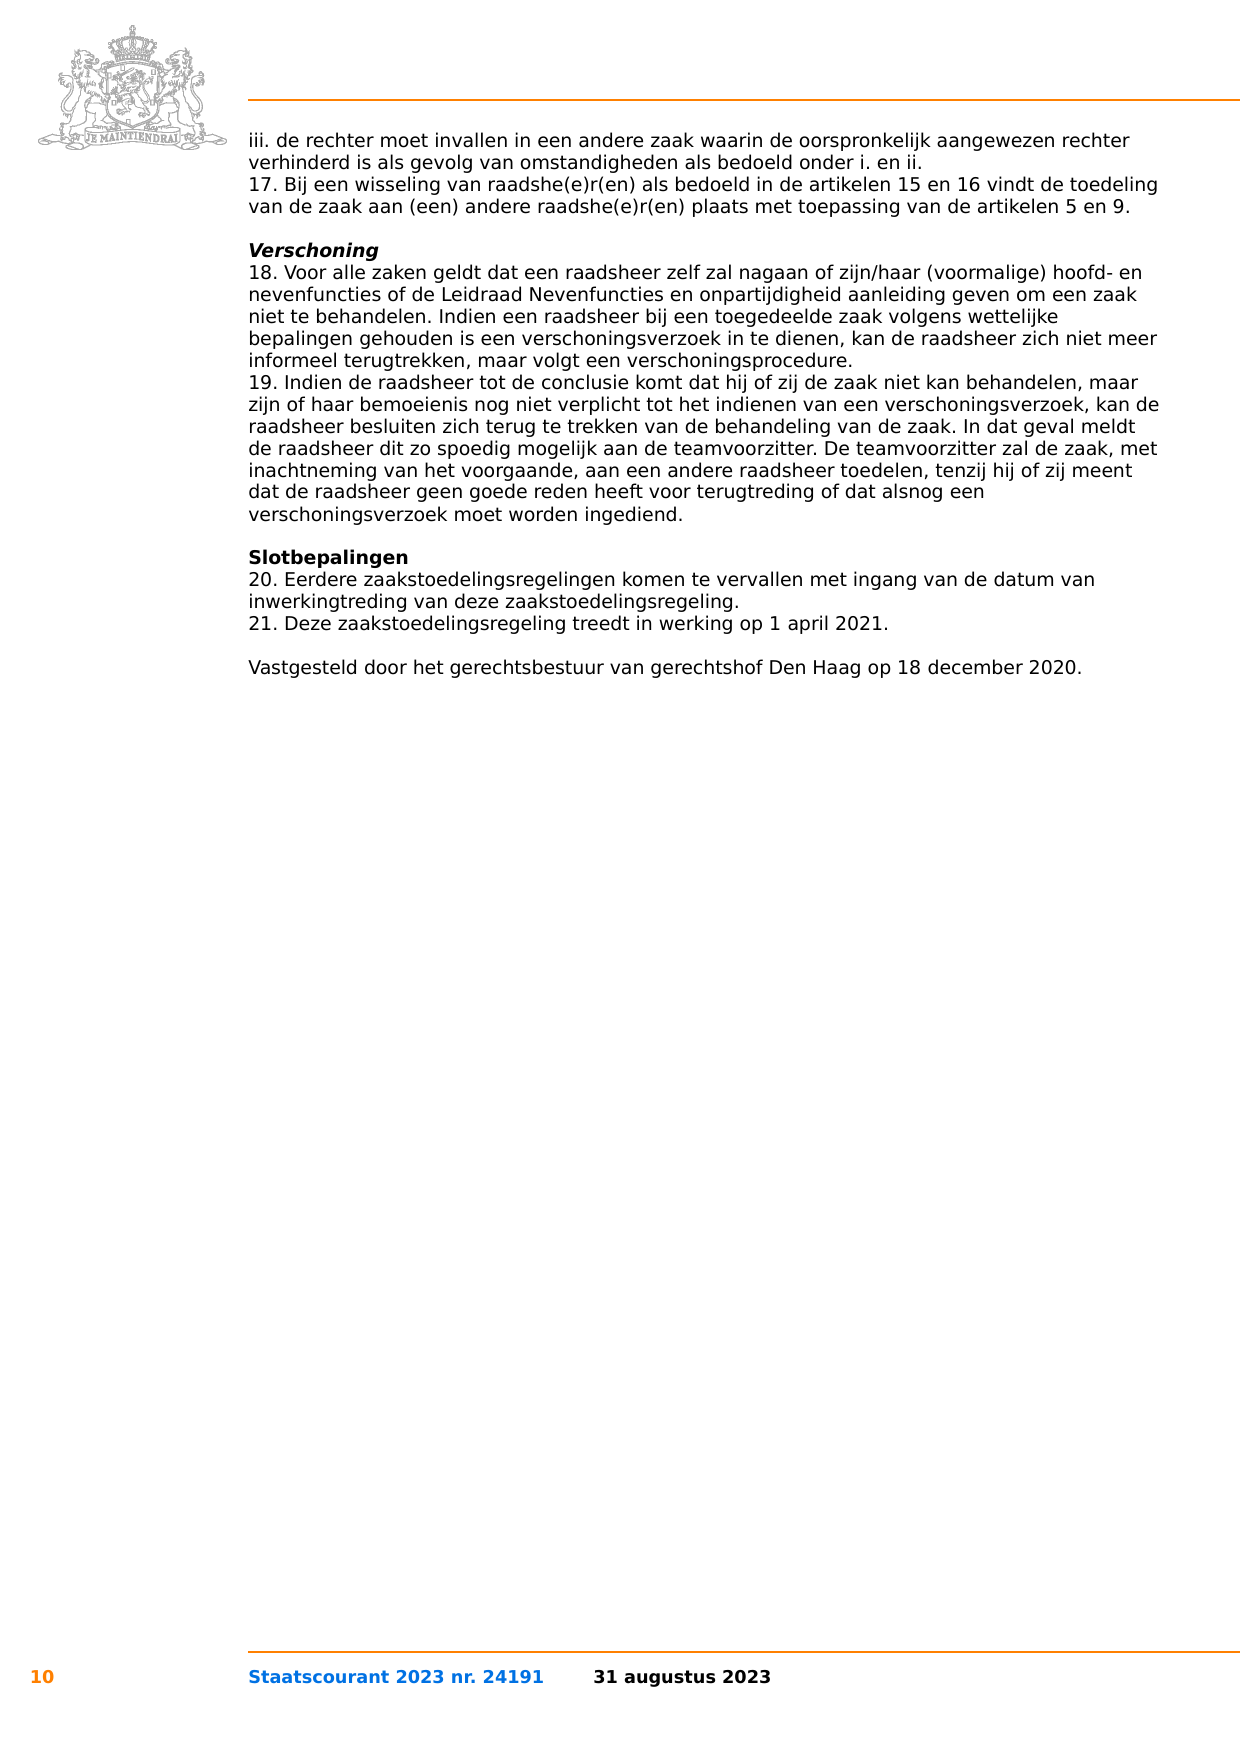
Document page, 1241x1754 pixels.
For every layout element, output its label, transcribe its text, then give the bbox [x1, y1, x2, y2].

subtitle Verschoning [248, 240, 1163, 262]
text 21. Deze zaakstoedelingsregeling treedt in werking op 1 april 2021. [248, 613, 1163, 635]
text iii. de rechter moet invallen in een andere zaak waarin de oorspronkelijk aangewezen rechter verhinderd is als gevolg van omstandigheden als bedoeld onder i. en ii. [248, 130, 1163, 174]
subtitle Slotbepalingen [248, 547, 1163, 569]
text 20. Eerdere zaakstoedelingsregelingen komen te vervallen met ingang van de datum van inwerkingtreding van deze zaakstoedelingsregeling. [248, 569, 1163, 613]
text 19. Indien de raadsheer tot de conclusie komt dat hij of zij de zaak niet kan behandelen, maar zijn of haar bemoeienis nog niet verplicht tot het indienen van een verschoningsverzoek, kan de raadsheer besluiten zich terug te trekken van de behandeling van de zaak. In dat geval meldt de raadsheer dit zo spoedig mogelijk aan de teamvoorzitter. De teamvoorzitter zal de zaak, met inachtneming van het voorgaande, aan een andere raadsheer toedelen, tenzij hij of zij meent dat de raadsheer geen goede reden heeft voor terugtreding of dat alsnog een verschoningsverzoek moet worden ingediend. [248, 372, 1163, 525]
text Vastgesteld door het gerechtsbestuur van gerechtshof Den Haag op 18 december 2020. [248, 657, 1163, 679]
picture [38, 25, 227, 150]
text 17. Bij een wisseling van raadshe(e)r(en) als bedoeld in de artikelen 15 en 16 vindt de toedeling van de zaak aan (een) andere raadshe(e)r(en) plaats met toepassing van de artikelen 5 en 9. [248, 174, 1163, 218]
text 18. Voor alle zaken geldt dat een raadsheer zelf zal nagaan of zijn/haar (voormalige) hoofd- en nevenfuncties of de Leidraad Nevenfuncties en onpartijdigheid aanleiding geven om een zaak niet te behandelen. Indien een raadsheer bij een toegedeelde zaak volgens wettelijke bepalingen gehouden is een verschoningsverzoek in te dienen, kan de raadsheer zich niet meer informeel terugtrekken, maar volgt een verschoningsprocedure. [248, 262, 1163, 372]
